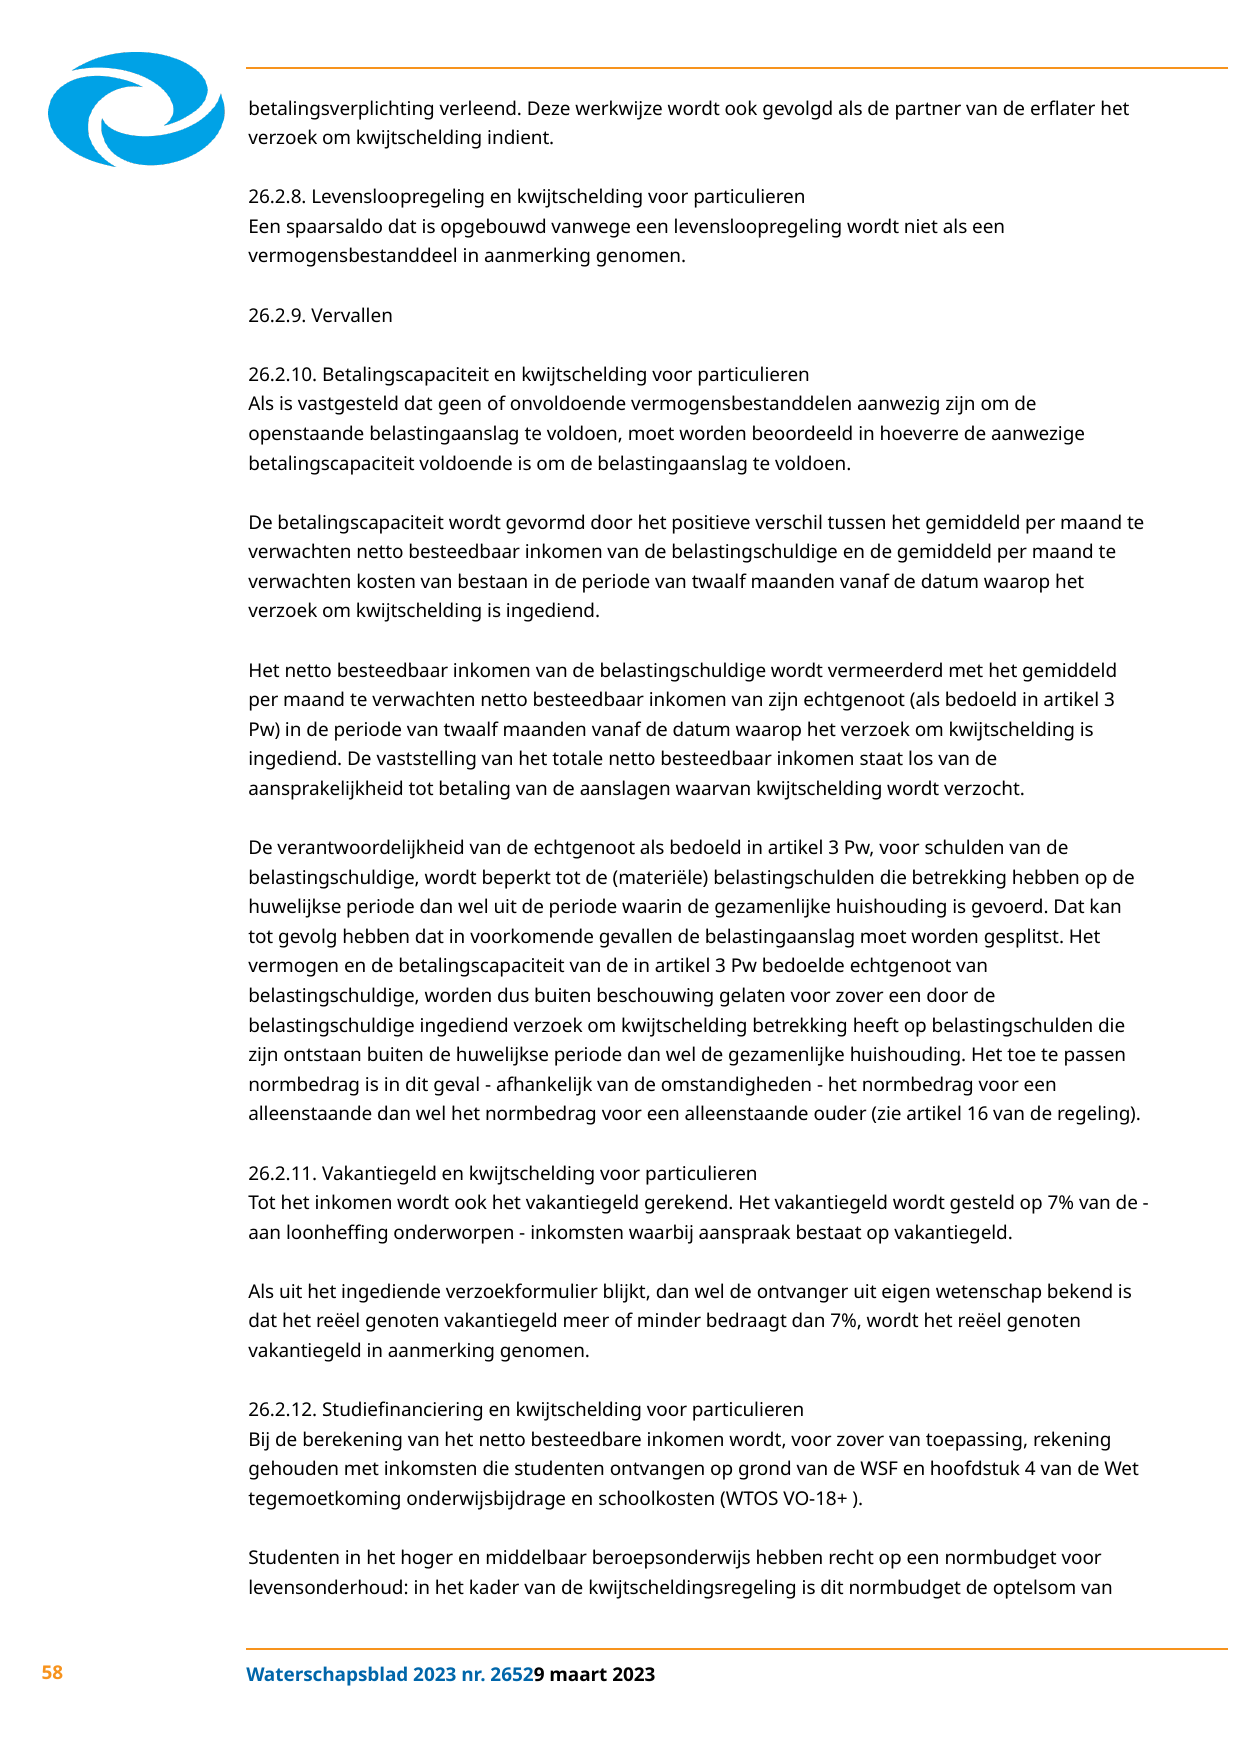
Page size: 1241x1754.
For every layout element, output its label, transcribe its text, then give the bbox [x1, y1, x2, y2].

text 26.2.9. Vervallen [248, 302, 1152, 328]
text Als is vastgesteld dat geen of onvoldoende vermogensbestanddelen aanwezig zijn om de openstaande belastingaanslag te voldoen, moet worden beoordeeld in hoeverre de aanwezige betalingscapaciteit voldoende is om de belastingaanslag te voldoen. [248, 391, 1152, 476]
text 26.2.11. Vakantiegeld en kwijtschelding voor particulieren [248, 1160, 1152, 1186]
text Bij de berekening van het netto besteedbare inkomen wordt, voor zover van toepassing, rekening gehouden met inkomsten die studenten ontvangen op grond van de WSF en hoofdstuk 4 van de Wet tegemoetkoming onderwijsbijdrage en schoolkosten (WTOS VO-18+ ). [248, 1426, 1152, 1511]
text Studenten in het hoger en middelbaar beroepsonderwijs hebben recht op een normbudget voor levensonderhoud: in het kader van de kwijtscheldingsregeling is dit normbudget de optelsom van [248, 1544, 1152, 1600]
text De verantwoordelijkheid van de echtgenoot als bedoeld in artikel 3 Pw, voor schulden van de belastingschuldige, wordt beperkt tot de (materiële) belastingschulden die betrekking hebben op de huwelijkse periode dan wel uit de periode waarin de gezamenlijke huishouding is gevoerd. Dat kan tot gevolg hebben dat in voorkomende gevallen de belastingaanslag moet worden gesplitst. Het vermogen en de betalingscapaciteit van de in artikel 3 Pw bedoelde echtgenoot van belastingschuldige, worden dus buiten beschouwing gelaten voor zover een door de belastingschuldige ingediend verzoek om kwijtschelding betrekking heeft op belastingschulden die zijn ontstaan buiten de huwelijkse periode dan wel de gezamenlijke huishouding. Het toe te passen normbedrag is in dit geval - afhankelijk van de omstandigheden - het normbedrag voor een alleenstaande dan wel het normbedrag voor een alleenstaande ouder (zie artikel 16 van de regeling). [248, 834, 1152, 1126]
text Als uit het ingediende verzoekformulier blijkt, dan wel de ontvanger uit eigen wetenschap bekend is dat het reëel genoten vakantiegeld meer of minder bedraagt dan 7%, wordt het reëel genoten vakantiegeld in aanmerking genomen. [248, 1278, 1152, 1363]
text Tot het inkomen wordt ook het vakantiegeld gerekend. Het vakantiegeld wordt gesteld op 7% van de - aan loonheffing onderworpen - inkomsten waarbij aanspraak bestaat op vakantiegeld. [248, 1189, 1152, 1245]
text De betalingscapaciteit wordt gevormd door het positieve verschil tussen het gemiddeld per maand te verwachten netto besteedbaar inkomen van de belastingschuldige en de gemiddeld per maand te verwachten kosten van bestaan in de periode van twaalf maanden vanaf de datum waarop het verzoek om kwijtschelding is ingediend. [248, 509, 1152, 623]
picture [41, 47, 231, 172]
text 26.2.12. Studiefinanciering en kwijtschelding voor particulieren [248, 1396, 1152, 1422]
text betalingsverplichting verleend. Deze werkwijze wordt ook gevolgd als de partner van de erflater het verzoek om kwijtschelding indient. [248, 95, 1152, 150]
text 26.2.10. Betalingscapaciteit en kwijtschelding voor particulieren [248, 361, 1152, 387]
text 26.2.8. Levensloopregeling en kwijtschelding voor particulieren [248, 183, 1152, 209]
text Een spaarsaldo dat is opgebouwd vanwege een levensloopregeling wordt niet als een vermogensbestanddeel in aanmerking genomen. [248, 213, 1152, 268]
text Het netto besteedbaar inkomen van de belastingschuldige wordt vermeerderd met het gemiddeld per maand te verwachten netto besteedbaar inkomen van zijn echtgenoot (als bedoeld in artikel 3 Pw) in de periode van twaalf maanden vanaf de datum waarop het verzoek om kwijtschelding is ingediend. De vaststelling van het totale netto besteedbaar inkomen staat los van de aansprakelijkheid tot betaling van de aanslagen waarvan kwijtschelding wordt verzocht. [248, 657, 1152, 801]
